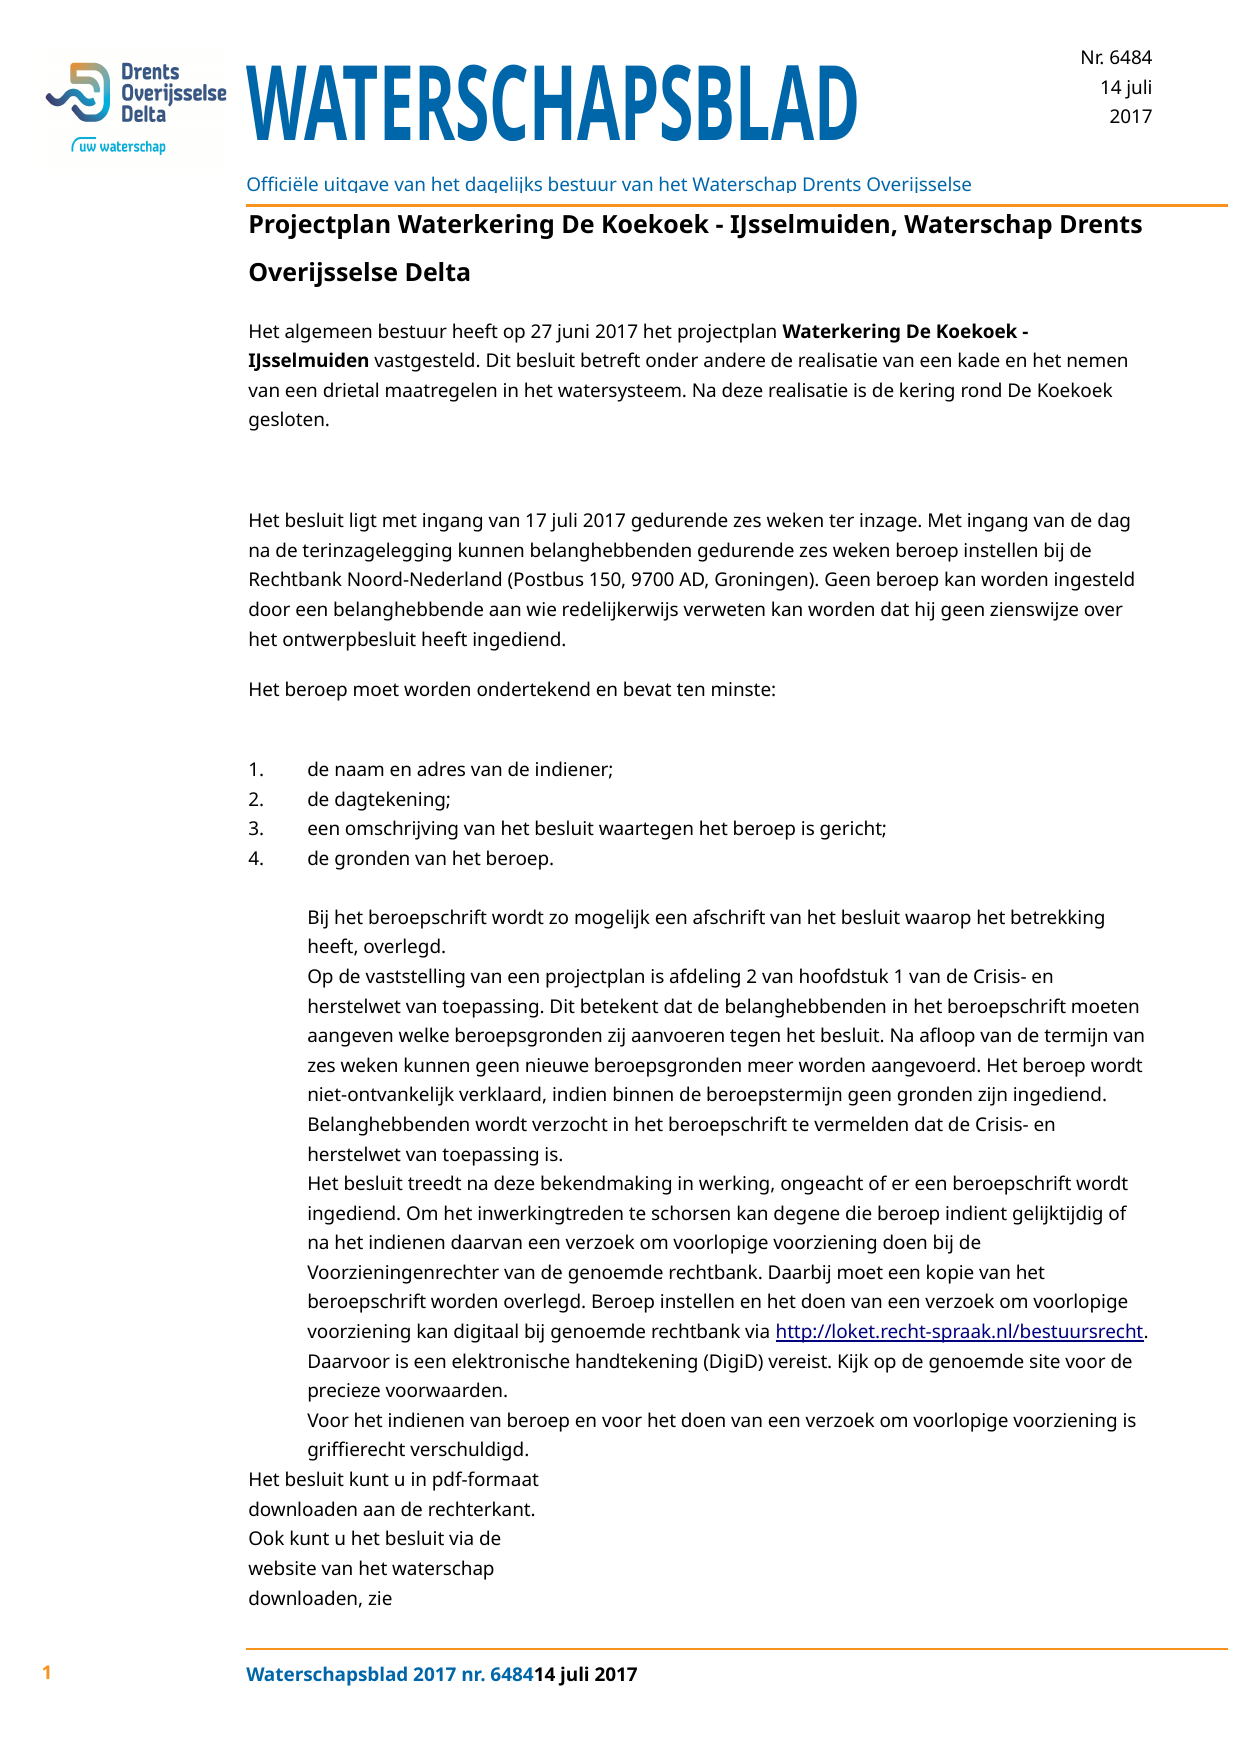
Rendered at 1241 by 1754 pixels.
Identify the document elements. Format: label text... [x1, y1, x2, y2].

list Voor het indienen van beroep en voor het doen van een verzoek om voorlopige voorziening is griffierecht verschuldigd. [248, 1407, 1152, 1462]
list Op de vaststelling van een projectplan is afdeling 2 van hoofdstuk 1 van de Crisis- en herstelwet van toepassing. Dit betekent dat de belanghebbenden in het beroepschrift moeten aangeven welke beroepsgronden zij aanvoeren tegen het besluit. Na afloop van de termijn van zes weken kunnen geen nieuwe beroepsgronden meer worden aangevoerd. Het beroep wordt niet-ontvankelijk verklaard, indien binnen de beroepstermijn geen gronden zijn ingediend. Belanghebbenden wordt verzocht in het beroepschrift te vermelden dat de Crisis- en herstelwet van toepassing is. [248, 963, 1152, 1167]
text Het algemeen bestuur heeft op 27 juni 2017 het projectplan Waterkering De Koekoek - IJsselmuiden vastgesteld. Dit besluit betreft onder andere de realisatie van een kade en het nemen van een drietal maatregelen in het watersysteem. Na deze realisatie is de kering rond De Koekoek gesloten. [248, 318, 1152, 432]
list de gronden van het beroep. [248, 845, 1152, 871]
list de naam en adres van de indiener; [248, 756, 1152, 782]
list een omschrijving van het besluit waartegen het beroep is gericht; [248, 815, 1152, 841]
list Het besluit treedt na deze bekendmaking in werking, ongeacht of er een beroepschrift wordt ingediend. Om het inwerkingtreden te schorsen kan degene die beroep indient gelijktijdig of na het indienen daarvan een verzoek om voorlopige voorziening doen bij de Voorzieningenrechter van de genoemde rechtbank. Daarbij moet een kopie van het beroepschrift worden overlegd. Beroep instellen en het doen van een verzoek om voorlopige voorziening kan digitaal bij genoemde rechtbank via http://loket.recht-spraak.nl/bestuursrecht. Daarvoor is een elektronische handtekening (DigiD) vereist. Kijk op de genoemde site voor de precieze voorwaarden. [248, 1170, 1152, 1403]
table_header [850, 1466, 1152, 1610]
list de dagtekening; [248, 786, 1152, 812]
table_header [549, 1466, 850, 1610]
list Bij het beroepschrift wordt zo mogelijk een afschrift van het besluit waarop het betrekking heeft, overlegd. [248, 904, 1152, 959]
text Het beroep moet worden ondertekend en bevat ten minste: [248, 676, 1152, 702]
text Projectplan Waterkering De Koekoek - IJsselmuiden, Waterschap Drents Overijsselse Delta [248, 207, 1152, 288]
text Het besluit ligt met ingang van 17 juli 2017 gedurende zes weken ter inzage. Met ingang van de dag na de terinzagelegging kunnen belanghebbenden gedurende zes weken beroep instellen bij de Rechtbank Noord-Nederland (Postbus 150, 9700 AD, Groningen). Geen beroep kan worden ingesteld door een belanghebbende aan wie redelijkerwijs verweten kan worden dat hij geen zienswijze over het ontwerpbesluit heeft ingediend. [248, 507, 1152, 652]
table_header Het besluit kunt u in pdf-formaat downloaden aan de rechterkant. Ook kunt u het besluit via de website van het waterschap downloaden, zie [248, 1466, 549, 1610]
picture [41, 47, 231, 172]
